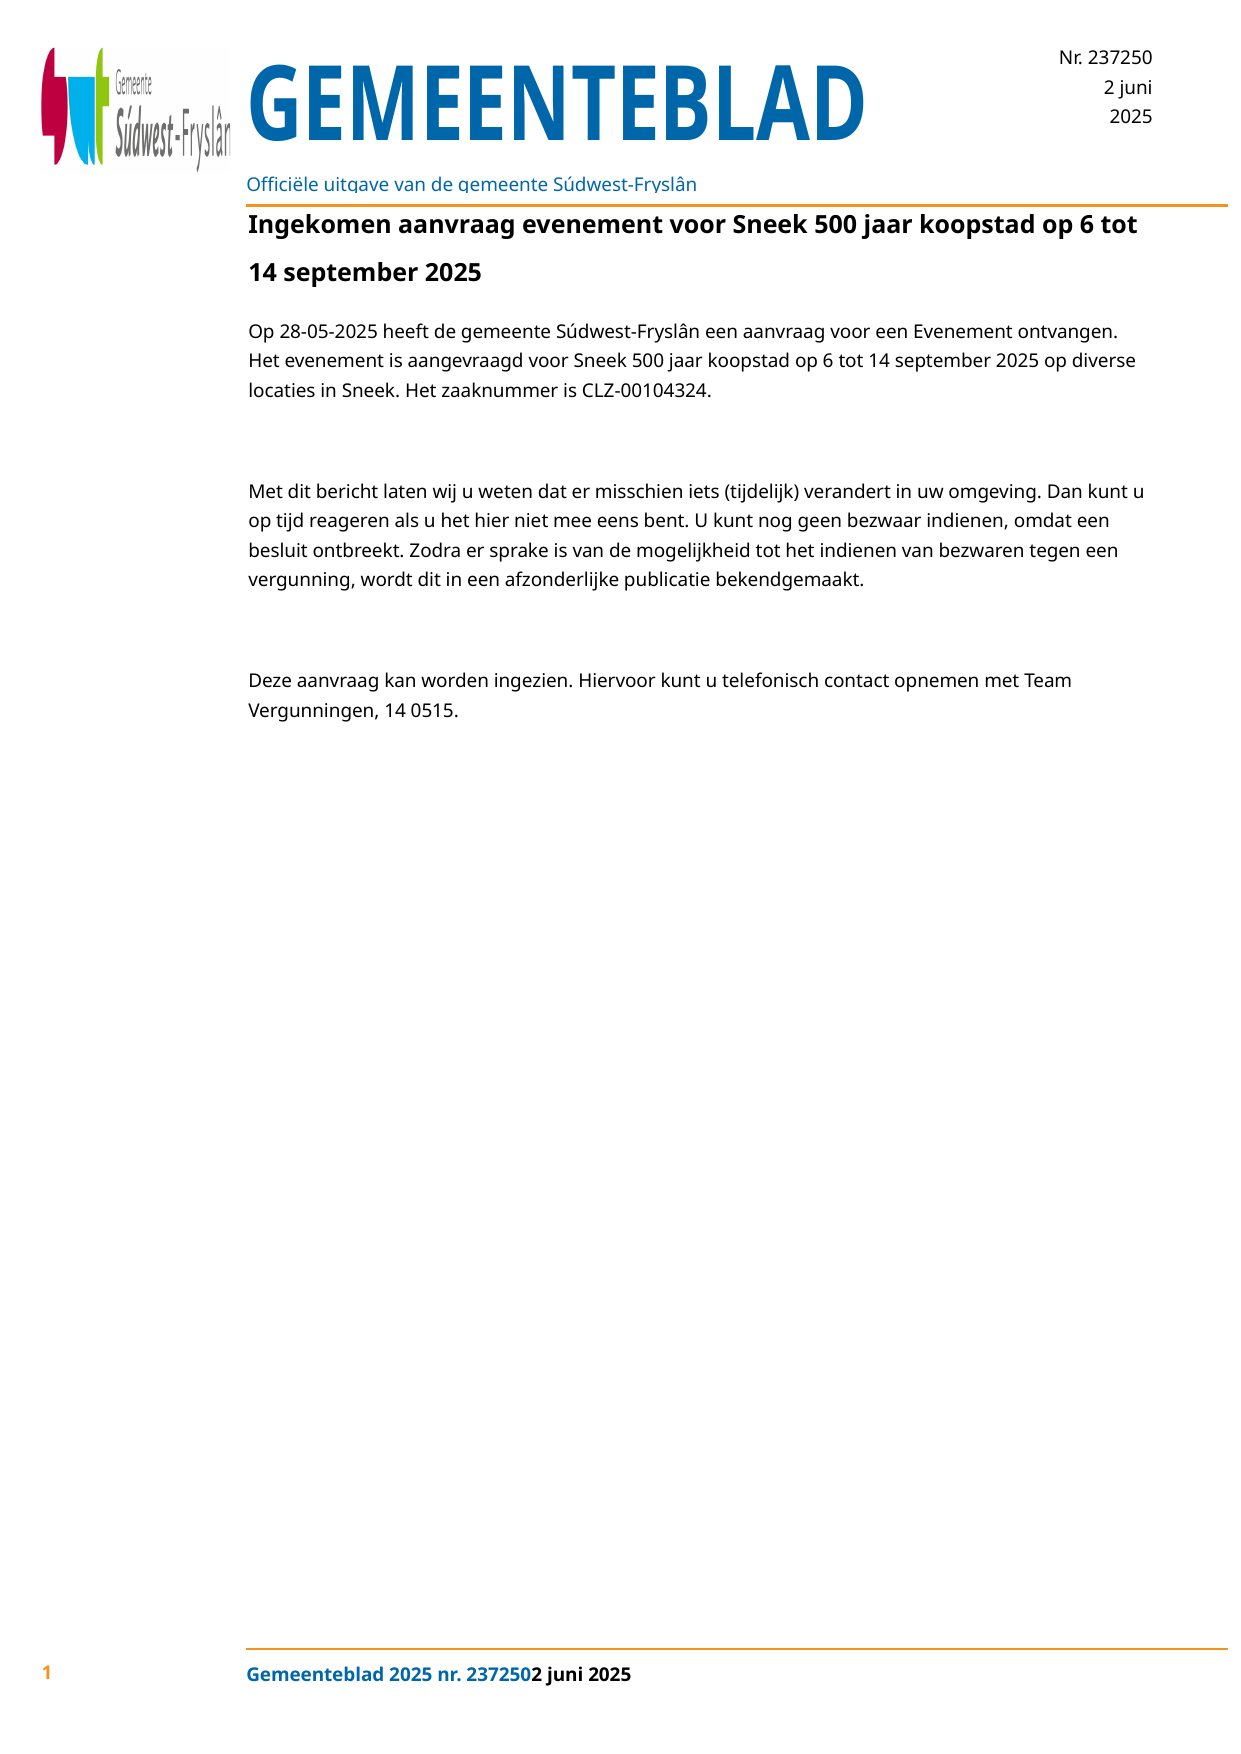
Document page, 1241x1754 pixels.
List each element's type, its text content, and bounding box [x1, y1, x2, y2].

picture [41, 47, 231, 172]
text Deze aanvraag kan worden ingezien. Hiervoor kunt u telefonisch contact opnemen met Team Vergunningen, 14 0515. [248, 667, 1152, 723]
text Ingekomen aanvraag evenement voor Sneek 500 jaar koopstad op 6 tot 14 september 2025 [248, 207, 1152, 288]
text Op 28-05-2025 heeft de gemeente Súdwest-Fryslân een aanvraag voor een Evenement ontvangen. Het evenement is aangevraagd voor Sneek 500 jaar koopstad op 6 tot 14 september 2025 op diverse locaties in Sneek. Het zaaknummer is CLZ-00104324. [248, 318, 1152, 403]
text Met dit bericht laten wij u weten dat er misschien iets (tijdelijk) verandert in uw omgeving. Dan kunt u op tijd reageren als u het hier niet mee eens bent. U kunt nog geen bezwaar indienen, omdat een besluit ontbreekt. Zodra er sprake is van de mogelijkheid tot het indienen van bezwaren tegen een vergunning, wordt dit in een afzonderlijke publicatie bekendgemaakt. [248, 478, 1152, 592]
